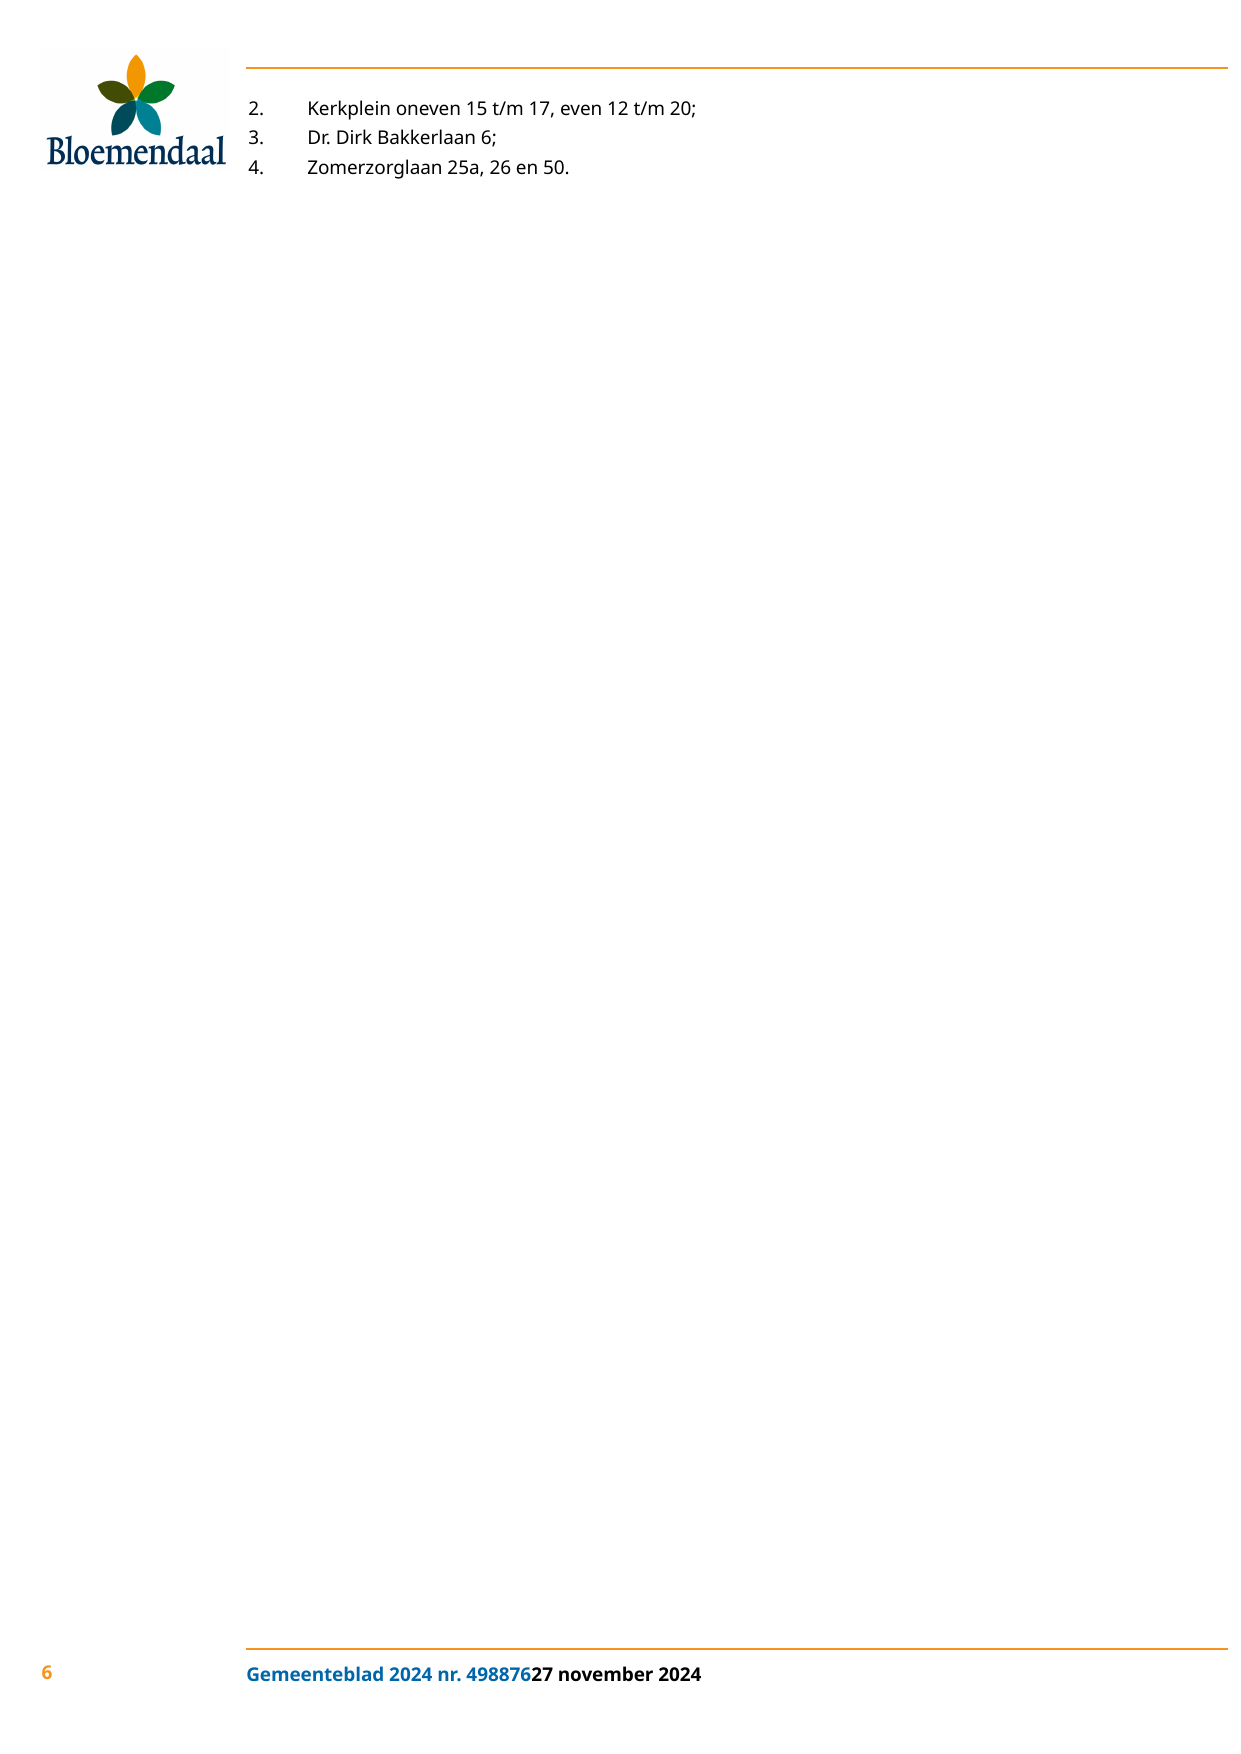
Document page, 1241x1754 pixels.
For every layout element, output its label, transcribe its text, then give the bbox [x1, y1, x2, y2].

picture [41, 47, 231, 172]
list Zomerzorglaan 25a, 26 en 50. [248, 154, 1152, 180]
list Dr. Dirk Bakkerlaan 6; [248, 124, 1152, 150]
list Kerkplein oneven 15 t/m 17, even 12 t/m 20; [248, 95, 1152, 121]
